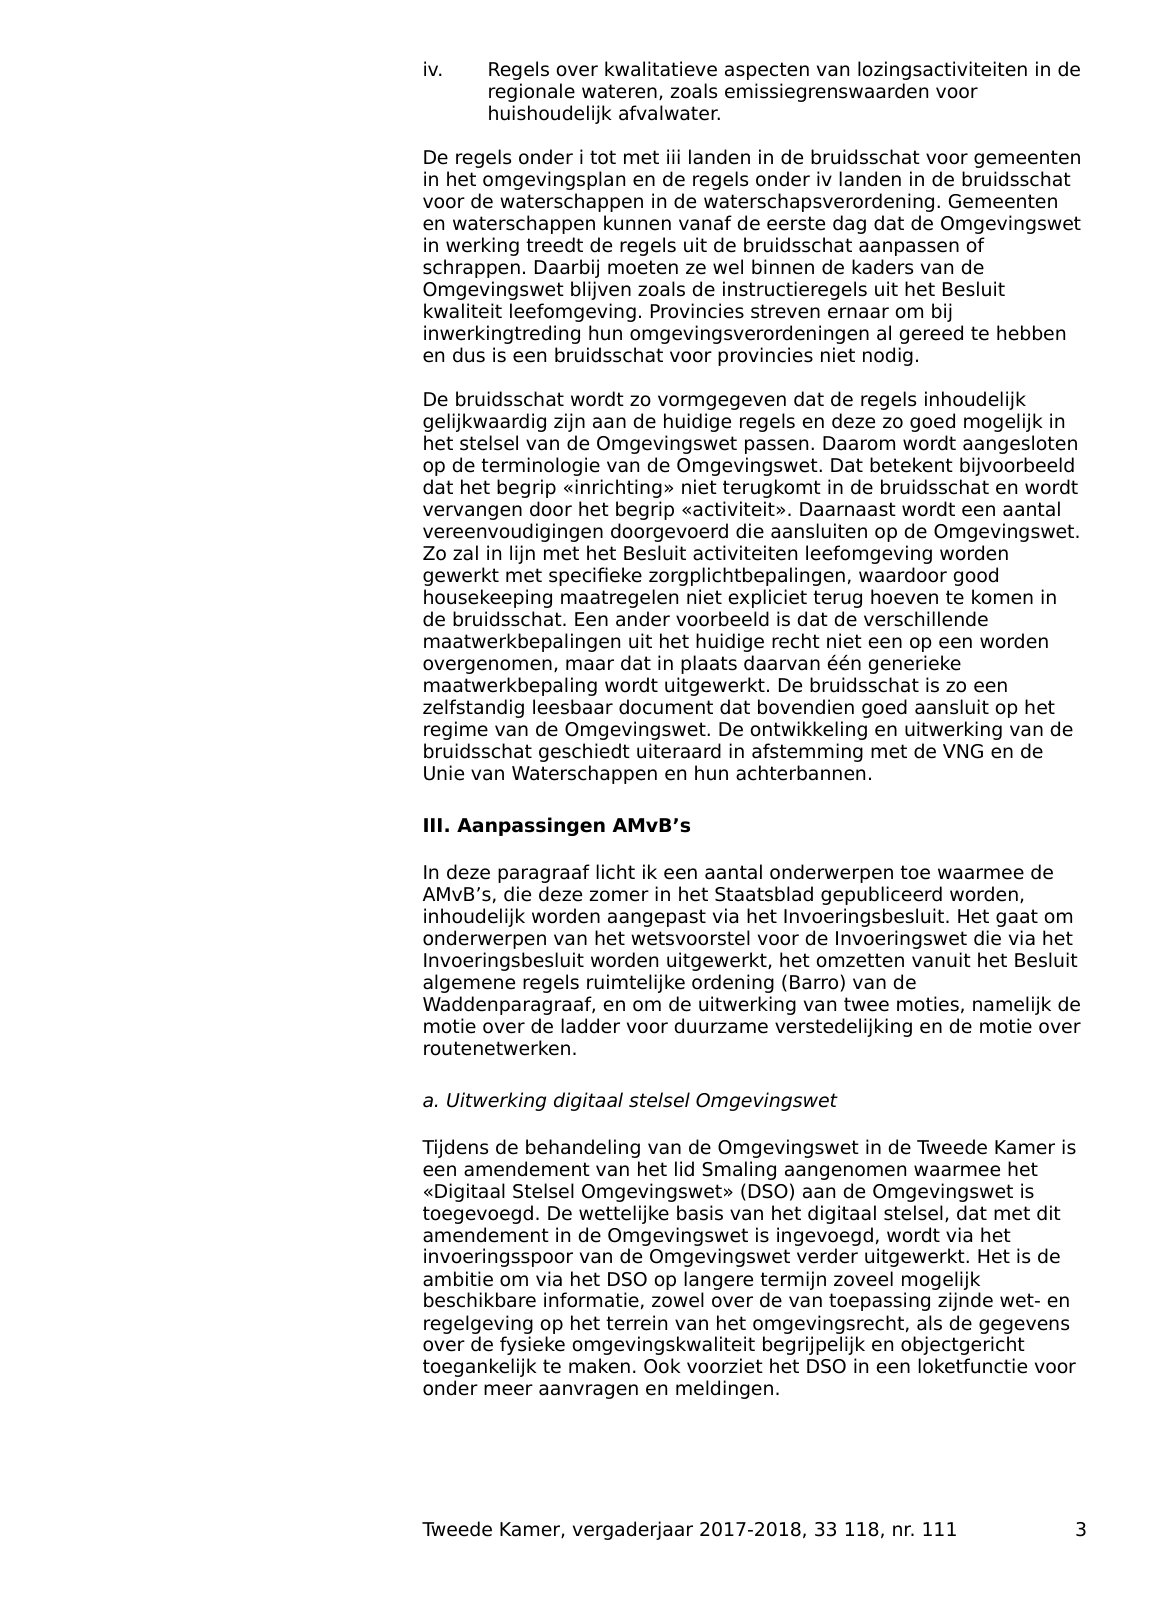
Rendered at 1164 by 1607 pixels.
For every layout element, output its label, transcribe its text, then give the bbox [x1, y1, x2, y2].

text iv. Regels over kwalitatieve aspecten van lozingsactiviteiten in de regionale wateren, zoals emissiegrenswaarden voor huishoudelijk afvalwater. [422, 59, 1087, 125]
text Tijdens de behandeling van de Omgevingswet in de Tweede Kamer is een amendement van het lid Smaling aangenomen waarmee het «Digitaal Stelsel Omgevingswet» (DSO) aan de Omgevingswet is toegevoegd. De wettelijke basis van het digitaal stelsel, dat met dit amendement in de Omgevingswet is ingevoegd, wordt via het invoeringsspoor van de Omgevingswet verder uitgewerkt. Het is de ambitie om via het DSO op langere termijn zoveel mogelijk beschikbare informatie, zowel over de van toepassing zijnde wet- en regelgeving op het terrein van het omgevingsrecht, als de gegevens over de fysieke omgevingskwaliteit begrijpelijk en objectgericht toegankelijk te maken. Ook voorziet het DSO in een loketfunctie voor onder meer aanvragen en meldingen. [422, 1137, 1087, 1400]
text In deze paragraaf licht ik een aantal onderwerpen toe waarmee de AMvB’s, die deze zomer in het Staatsblad gepubliceerd worden, inhoudelijk worden aangepast via het Invoeringsbesluit. Het gaat om onderwerpen van het wetsvoorstel voor de Invoeringswet die via het Invoeringsbesluit worden uitgewerkt, het omzetten vanuit het Besluit algemene regels ruimtelijke ordening (Barro) van de Waddenparagraaf, en om de uitwerking van twee moties, namelijk de motie over de ladder voor duurzame verstedelijking en de motie over routenetwerken. [422, 862, 1087, 1059]
text De bruidsschat wordt zo vormgegeven dat de regels inhoudelijk gelijkwaardig zijn aan de huidige regels en deze zo goed mogelijk in het stelsel van de Omgevingswet passen. Daarom wordt aangesloten op de terminologie van de Omgevingswet. Dat betekent bijvoorbeeld dat het begrip «inrichting» niet terugkomt in de bruidsschat en wordt vervangen door het begrip «activiteit». Daarnaast wordt een aantal vereenvoudigingen doorgevoerd die aansluiten op de Omgevingswet. Zo zal in lijn met het Besluit activiteiten leefomgeving worden gewerkt met specifieke zorgplichtbepalingen, waardoor good housekeeping maatregelen niet expliciet terug hoeven te komen in de bruidsschat. Een ander voorbeeld is dat de verschillende maatwerkbepalingen uit het huidige recht niet een op een worden overgenomen, maar dat in plaats daarvan één generieke maatwerkbepaling wordt uitgewerkt. De bruidsschat is zo een zelfstandig leesbaar document dat bovendien goed aansluit op het regime van de Omgevingswet. De ontwikkeling en uitwerking van de bruidsschat geschiedt uiteraard in afstemming met de VNG en de Unie van Waterschappen en hun achterbannen. [422, 389, 1087, 785]
subtitle a. Uitwerking digitaal stelsel Omgevingswet [422, 1089, 1087, 1112]
text De regels onder i tot met iii landen in de bruidsschat voor gemeenten in het omgevingsplan en de regels onder iv landen in de bruidsschat voor de waterschappen in de waterschapsverordening. Gemeenten en waterschappen kunnen vanaf de eerste dag dat de Omgevingswet in werking treedt de regels uit de bruidsschat aanpassen of schrappen. Daarbij moeten ze wel binnen de kaders van de Omgevingswet blijven zoals de instructieregels uit het Besluit kwaliteit leefomgeving. Provincies streven ernaar om bij inwerkingtreding hun omgevingsverordeningen al gereed te hebben en dus is een bruidsschat voor provincies niet nodig. [422, 147, 1087, 367]
subtitle III. Aanpassingen AMvB’s [422, 815, 1087, 837]
